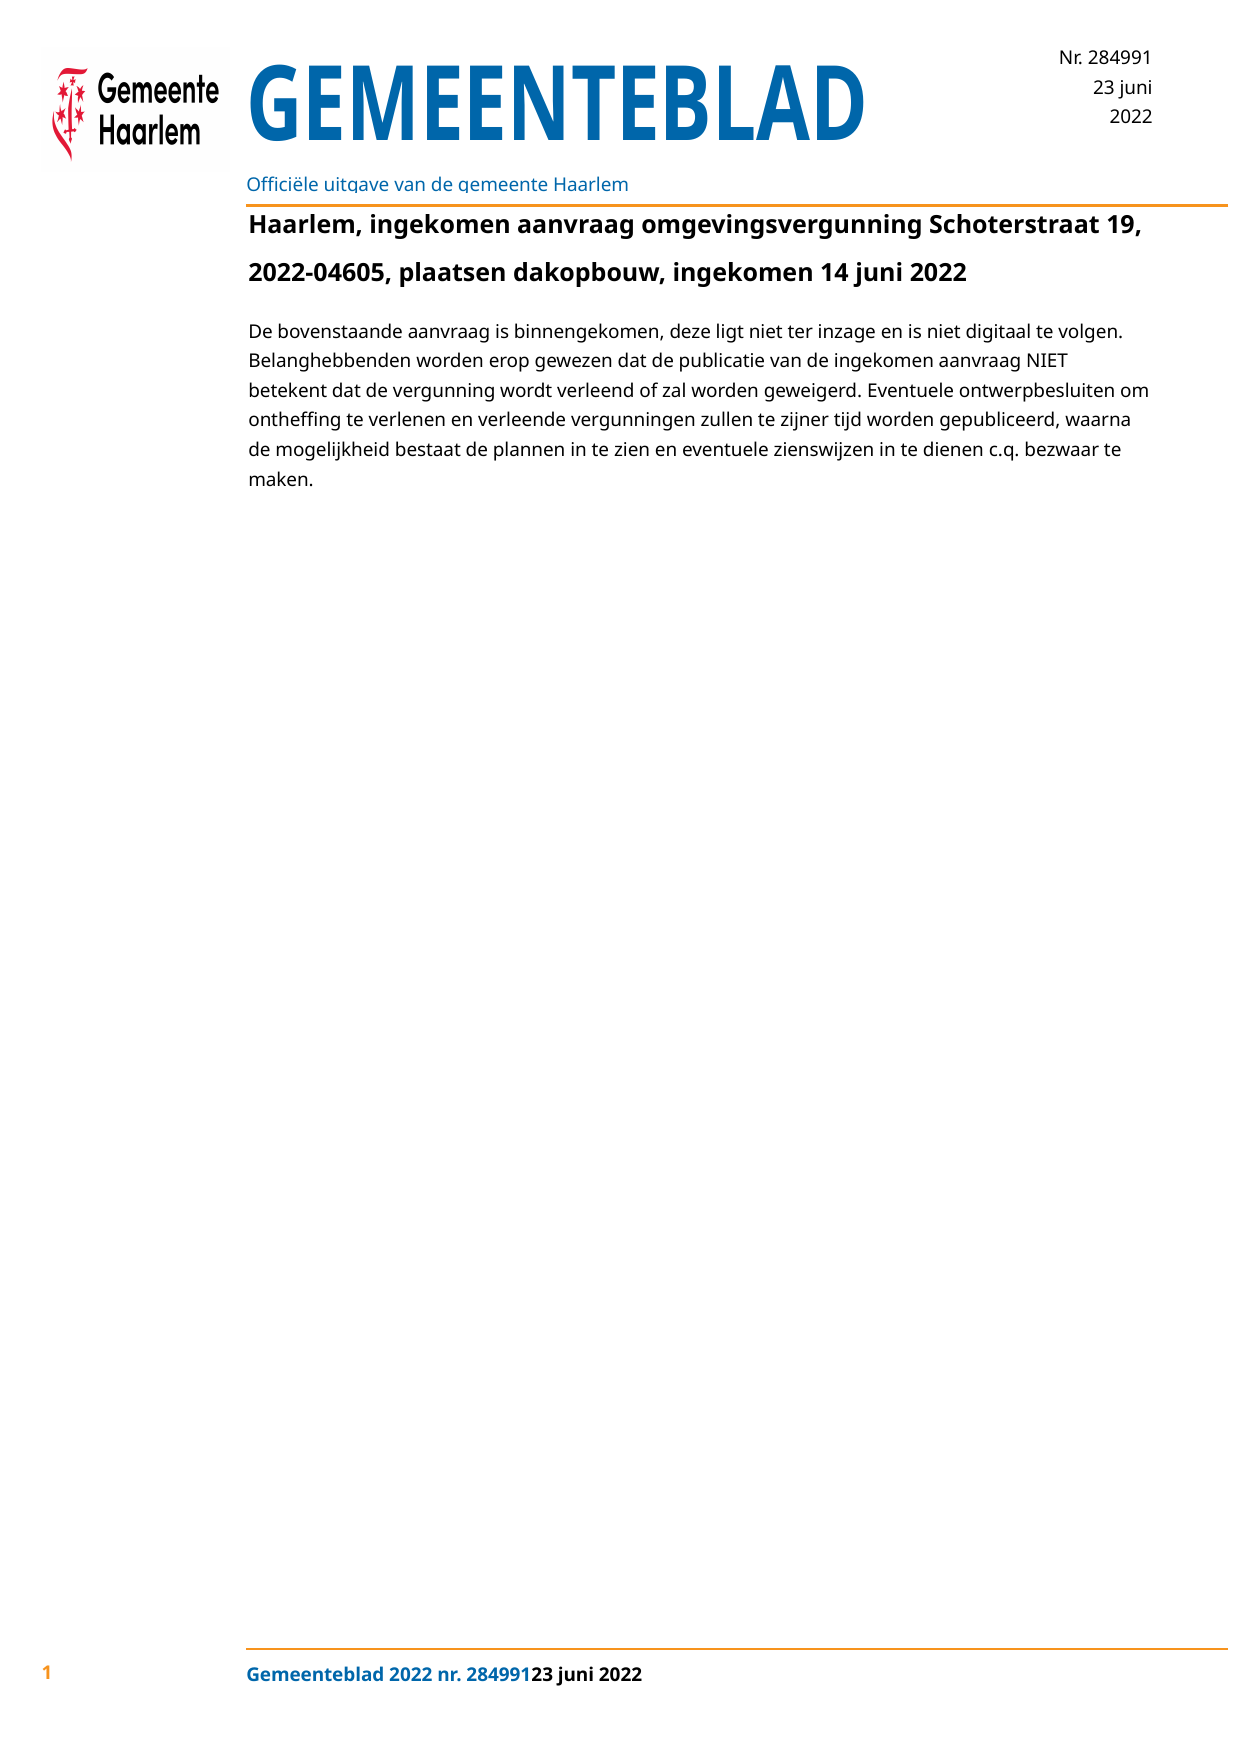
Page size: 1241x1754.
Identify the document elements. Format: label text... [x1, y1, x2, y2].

text De bovenstaande aanvraag is binnengekomen, deze ligt niet ter inzage en is niet digitaal te volgen. Belanghebbenden worden erop gewezen dat de publicatie van de ingekomen aanvraag NIET betekent dat de vergunning wordt verleend of zal worden geweigerd. Eventuele ontwerpbesluiten om ontheffing te verlenen en verleende vergunningen zullen te zijner tijd worden gepubliceerd, waarna de mogelijkheid bestaat de plannen in te zien en eventuele zienswijzen in te dienen c.q. bezwaar te maken. [248, 318, 1152, 492]
picture [41, 47, 231, 172]
text Haarlem, ingekomen aanvraag omgevingsvergunning Schoterstraat 19, 2022-04605, plaatsen dakopbouw, ingekomen 14 juni 2022 [248, 207, 1152, 288]
